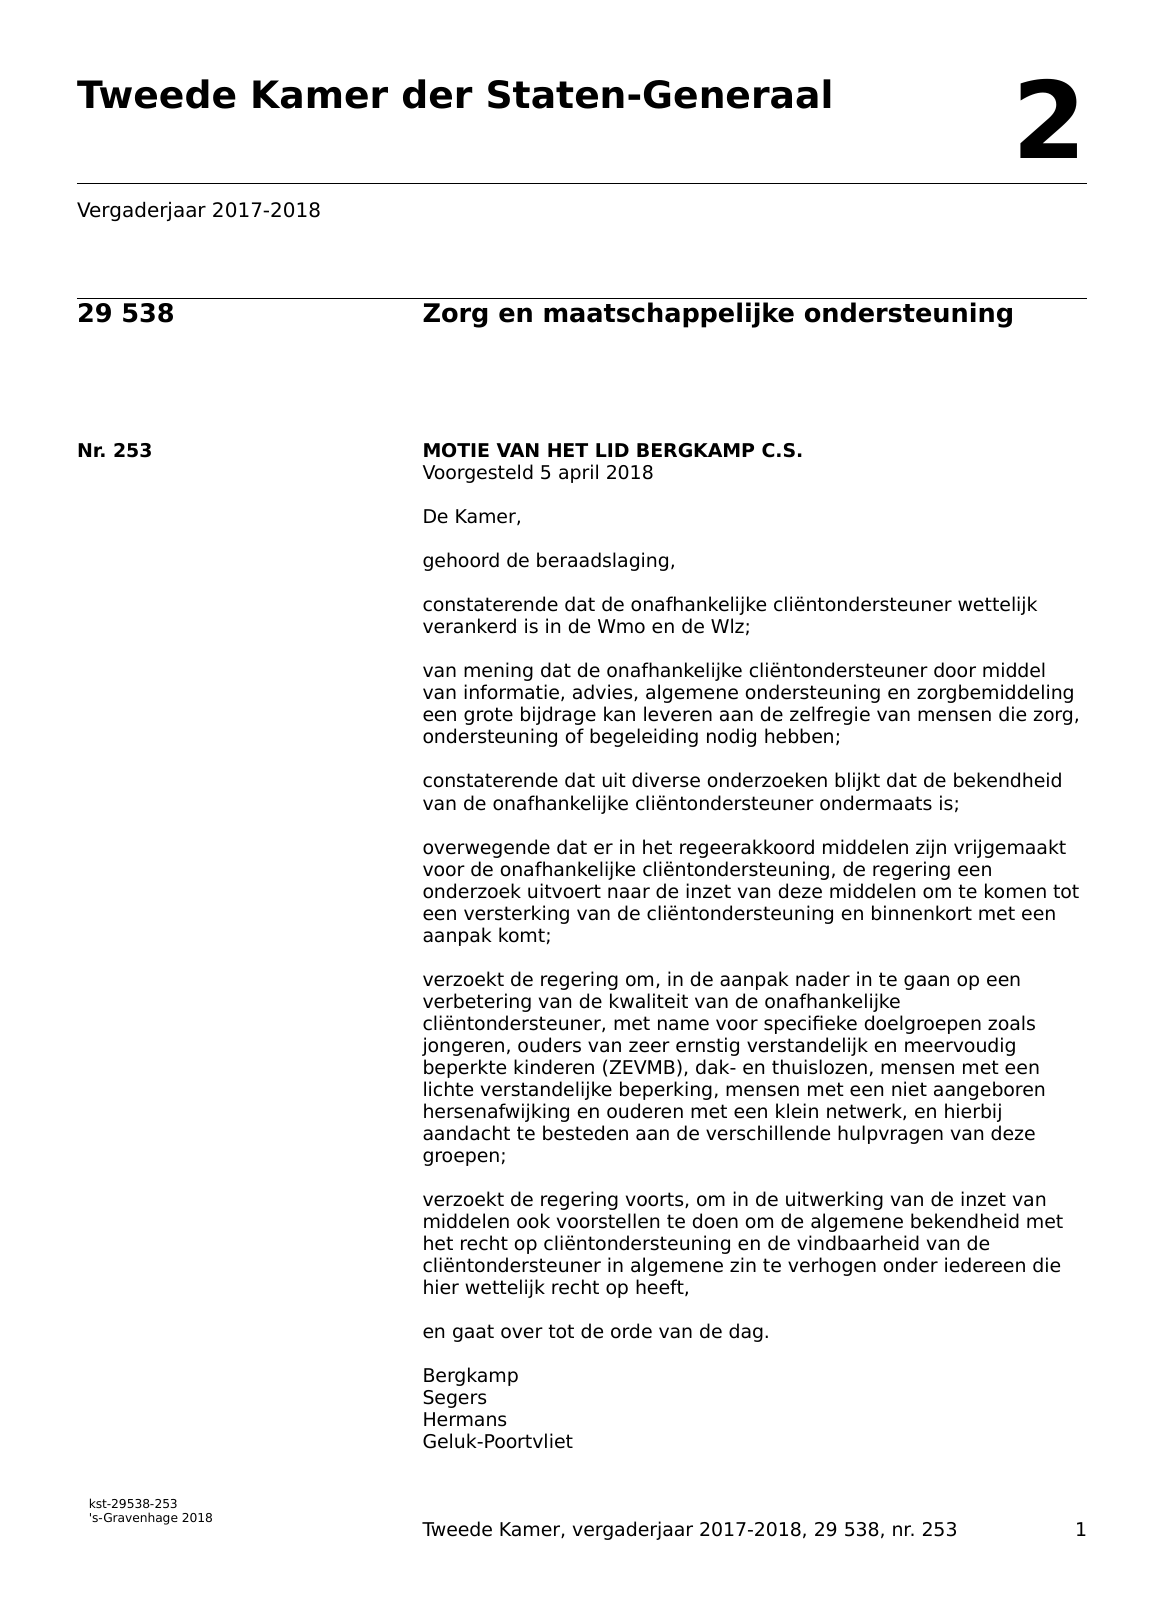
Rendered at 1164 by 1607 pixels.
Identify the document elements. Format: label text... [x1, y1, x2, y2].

table_cell Vergaderjaar 2017-2018 [77, 184, 1087, 298]
table_header 2 [886, 59, 1087, 183]
text Bergkamp [422, 1365, 1087, 1387]
text 's-Gravenhage 2018 [88, 1511, 323, 1525]
text verzoekt de regering voorts, om in de uitwerking van de inzet van middelen ook voorstellen te doen om de algemene bekendheid met het recht op cliëntondersteuning en de vindbaarheid van de cliëntondersteuner in algemene zin te verhogen onder iedereen die hier wettelijk recht op heeft, [422, 1189, 1087, 1298]
text en gaat over tot de orde van de dag. [422, 1321, 1087, 1343]
text van mening dat de onafhankelijke cliëntondersteuner door middel van informatie, advies, algemene ondersteuning en zorgbemiddeling een grote bijdrage kan leveren aan de zelfregie van mensen die zorg, ondersteuning of begeleiding nodig hebben; [422, 660, 1087, 748]
text kst-29538-253 [88, 1497, 323, 1511]
text constaterende dat uit diverse onderzoeken blijkt dat de bekendheid van de onafhankelijke cliëntondersteuner ondermaats is; [422, 770, 1087, 814]
text constaterende dat de onafhankelijke cliëntondersteuner wettelijk verankerd is in de Wmo en de Wlz; [422, 594, 1087, 638]
text Geluk-Poortvliet [422, 1431, 1087, 1453]
subtitle Nr. 253 MOTIE VAN HET LID BERGKAMP C.S. [77, 440, 1087, 462]
text gehoord de beraadslaging, [422, 550, 1087, 572]
text Hermans [422, 1409, 1087, 1431]
text Voorgesteld 5 april 2018 [422, 462, 1087, 484]
text verzoekt de regering om, in de aanpak nader in te gaan op een verbetering van de kwaliteit van de onafhankelijke cliëntondersteuner, met name voor specifieke doelgroepen zoals jongeren, ouders van zeer ernstig verstandelijk en meervoudig beperkte kinderen (ZEVMB), dak- en thuislozen, mensen met een lichte verstandelijke beperking, mensen met een niet aangeboren hersenafwijking en ouderen met een klein netwerk, en hierbij aandacht te besteden aan de verschillende hulpvragen van deze groepen; [422, 969, 1087, 1166]
text overwegende dat er in het regeerakkoord middelen zijn vrijgemaakt voor de onafhankelijke cliëntondersteuning, de regering een onderzoek uitvoert naar de inzet van deze middelen om te komen tot een versterking van de cliëntondersteuning en binnenkort met een aanpak komt; [422, 837, 1087, 946]
subtitle 29 538 Zorg en maatschappelijke ondersteuning [77, 299, 1087, 329]
text Segers [422, 1387, 1087, 1409]
table_header Tweede Kamer der Staten-Generaal [77, 59, 886, 183]
text De Kamer, [422, 506, 1087, 528]
